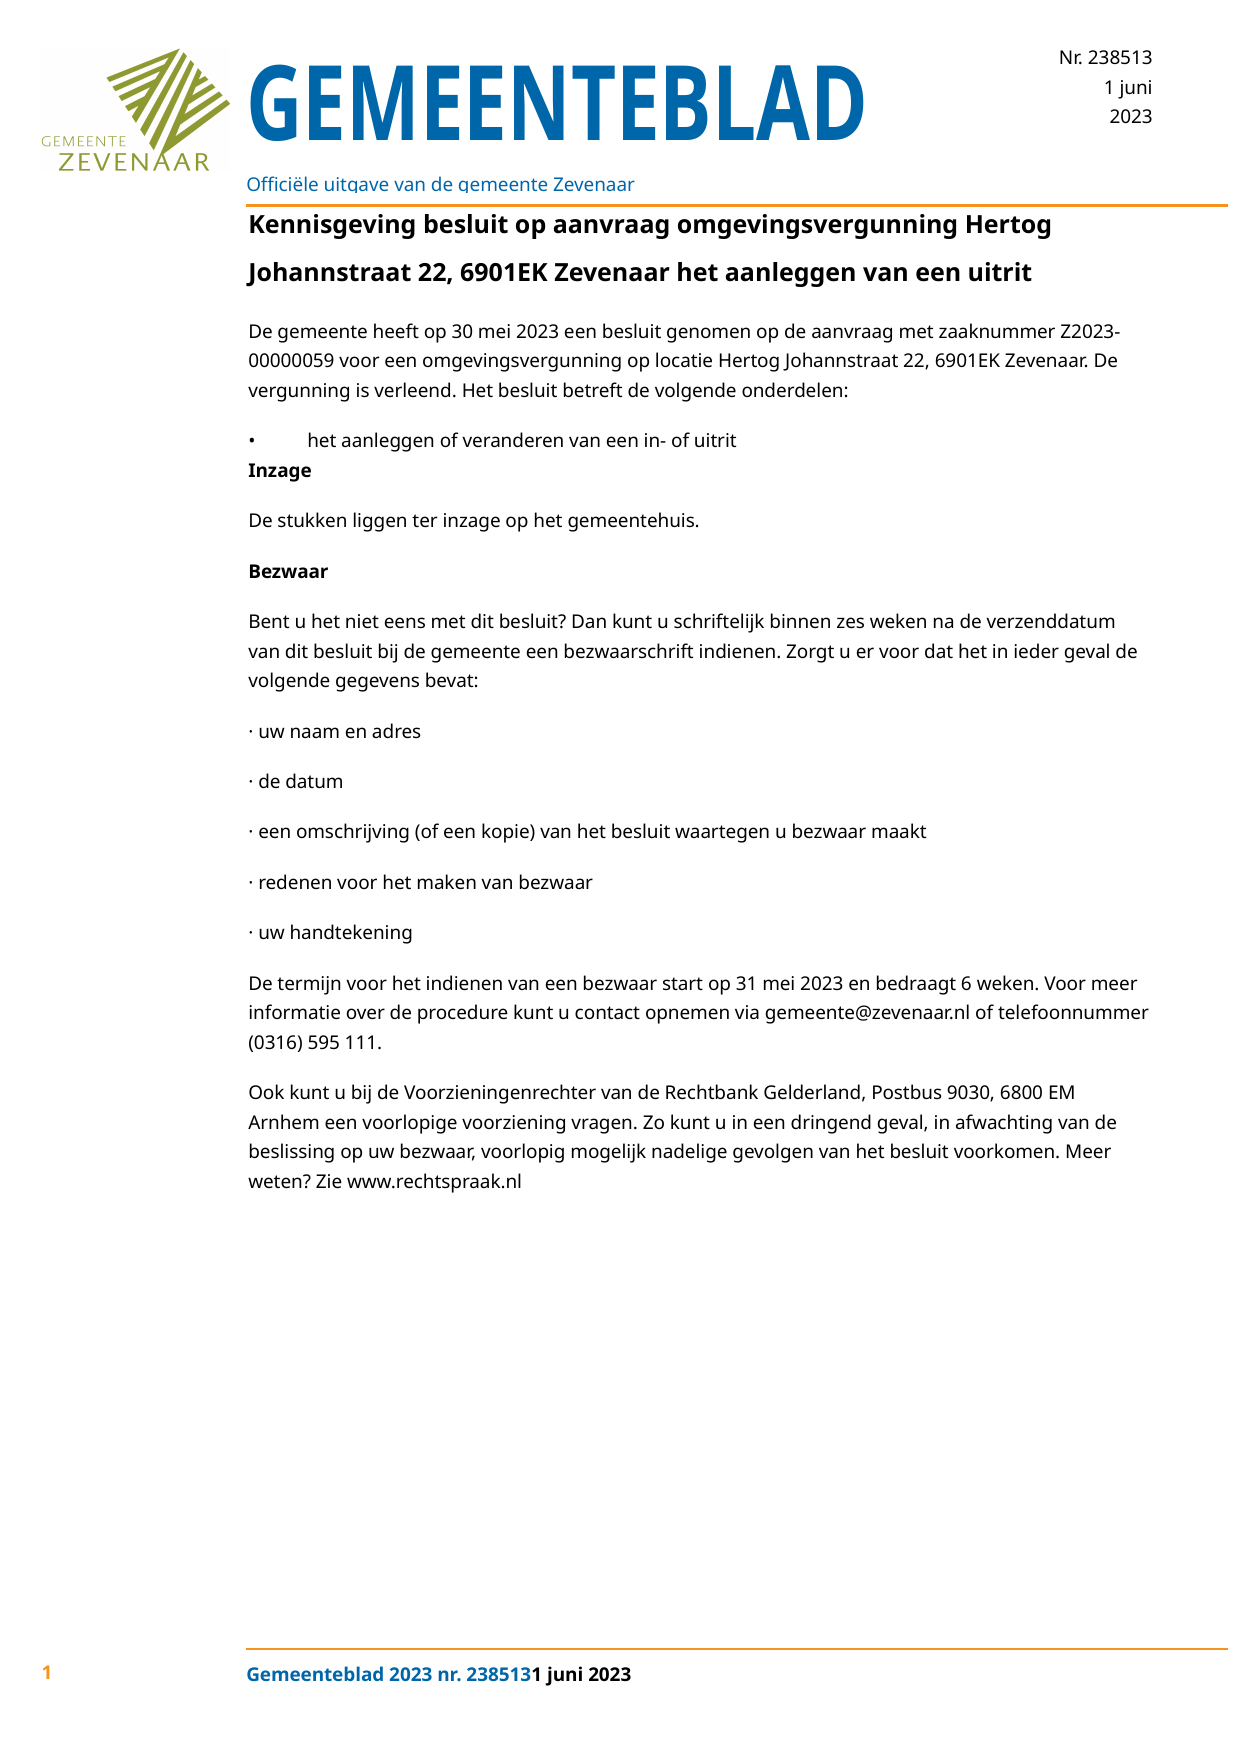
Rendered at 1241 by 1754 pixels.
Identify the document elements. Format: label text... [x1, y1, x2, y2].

text Bezwaar [248, 558, 1152, 584]
text · uw naam en adres [248, 718, 1152, 744]
text De termijn voor het indienen van een bezwaar start op 31 mei 2023 en bedraagt 6 weken. Voor meer informatie over de procedure kunt u contact opnemen via gemeente@zevenaar.nl of telefoonnummer (0316) 595 111. [248, 970, 1152, 1055]
list het aanleggen of veranderen van een in- of uitrit [248, 427, 1152, 453]
text · uw handtekening [248, 919, 1152, 945]
text · een omschrijving (of een kopie) van het besluit waartegen u bezwaar maakt [248, 819, 1152, 844]
text Ook kunt u bij de Voorzieningenrechter van de Rechtbank Gelderland, Postbus 9030, 6800 EM Arnhem een voorlopige voorziening vragen. Zo kunt u in een dringend geval, in afwachting van de beslissing op uw bezwaar, voorlopig mogelijk nadelige gevolgen van het besluit voorkomen. Meer weten? Zie www.rechtspraak.nl [248, 1079, 1152, 1194]
text Inzage [248, 457, 1152, 483]
text Kennisgeving besluit op aanvraag omgevingsvergunning Hertog Johannstraat 22, 6901EK Zevenaar het aanleggen van een uitrit [248, 207, 1152, 288]
text · de datum [248, 768, 1152, 794]
text De gemeente heeft op 30 mei 2023 een besluit genomen op de aanvraag met zaaknummer Z2023-00000059 voor een omgevingsvergunning op locatie Hertog Johannstraat 22, 6901EK Zevenaar. De vergunning is verleend. Het besluit betreft de volgende onderdelen: [248, 318, 1152, 403]
text · redenen voor het maken van bezwaar [248, 869, 1152, 895]
text Bent u het niet eens met dit besluit? Dan kunt u schriftelijk binnen zes weken na de verzenddatum van dit besluit bij de gemeente een bezwaarschrift indienen. Zorgt u er voor dat het in ieder geval de volgende gegevens bevat: [248, 608, 1152, 693]
text De stukken liggen ter inzage op het gemeentehuis. [248, 507, 1152, 533]
picture [41, 47, 231, 172]
